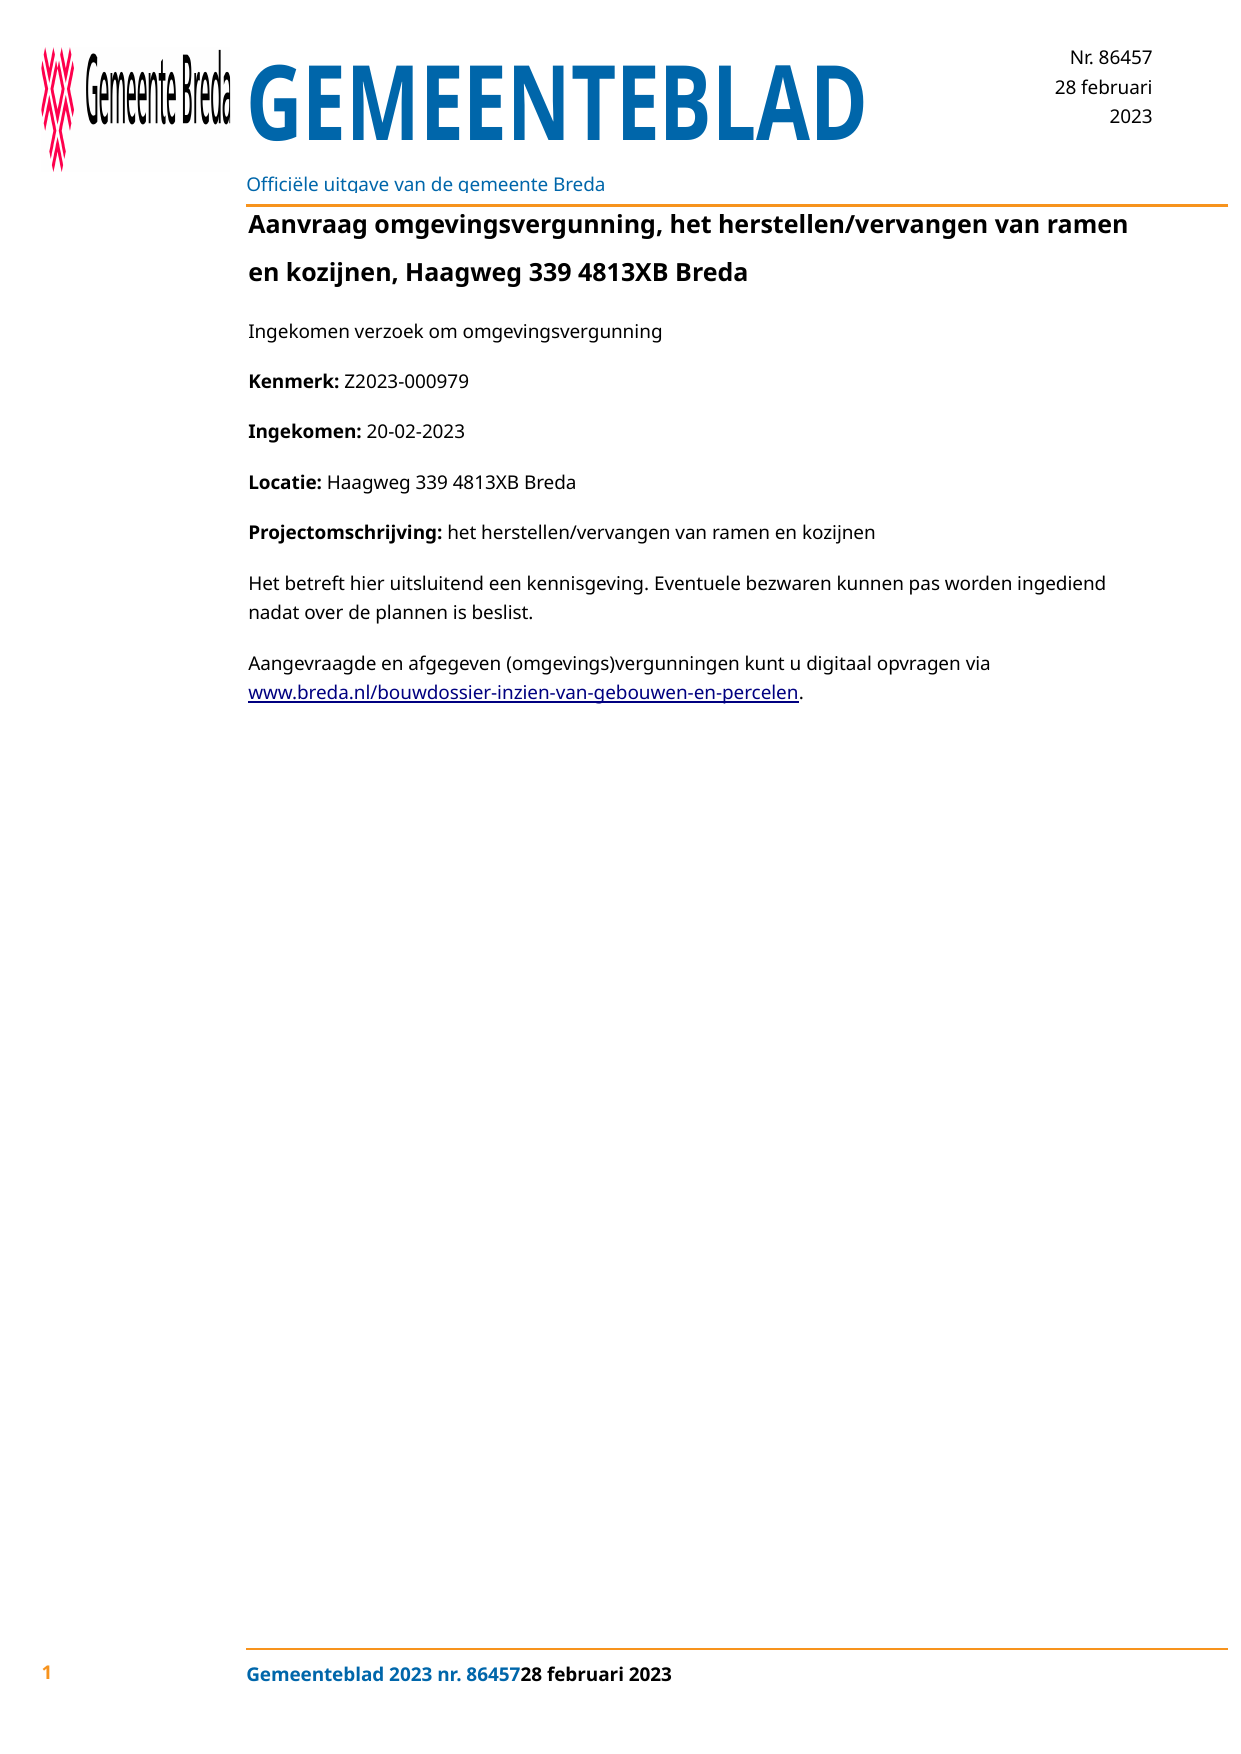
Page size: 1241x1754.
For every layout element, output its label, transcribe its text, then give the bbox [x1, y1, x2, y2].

text Projectomschrijving: het herstellen/vervangen van ramen en kozijnen [248, 519, 1152, 545]
text Het betreft hier uitsluitend een kennisgeving. Eventuele bezwaren kunnen pas worden ingediend nadat over de plannen is beslist. [248, 570, 1152, 625]
text Ingekomen verzoek om omgevingsvergunning [248, 318, 1152, 344]
text Aangevraagde en afgegeven (omgevings)vergunningen kunt u digitaal opvragen via www.breda.nl/bouwdossier-inzien-van-gebouwen-en-percelen. [248, 650, 1152, 705]
text Aanvraag omgevingsvergunning, het herstellen/vervangen van ramen en kozijnen, Haagweg 339 4813XB Breda [248, 207, 1152, 288]
text Ingekomen: 20-02-2023 [248, 419, 1152, 444]
picture [41, 47, 231, 172]
text Kenmerk: Z2023-000979 [248, 368, 1152, 394]
text Locatie: Haagweg 339 4813XB Breda [248, 469, 1152, 495]
